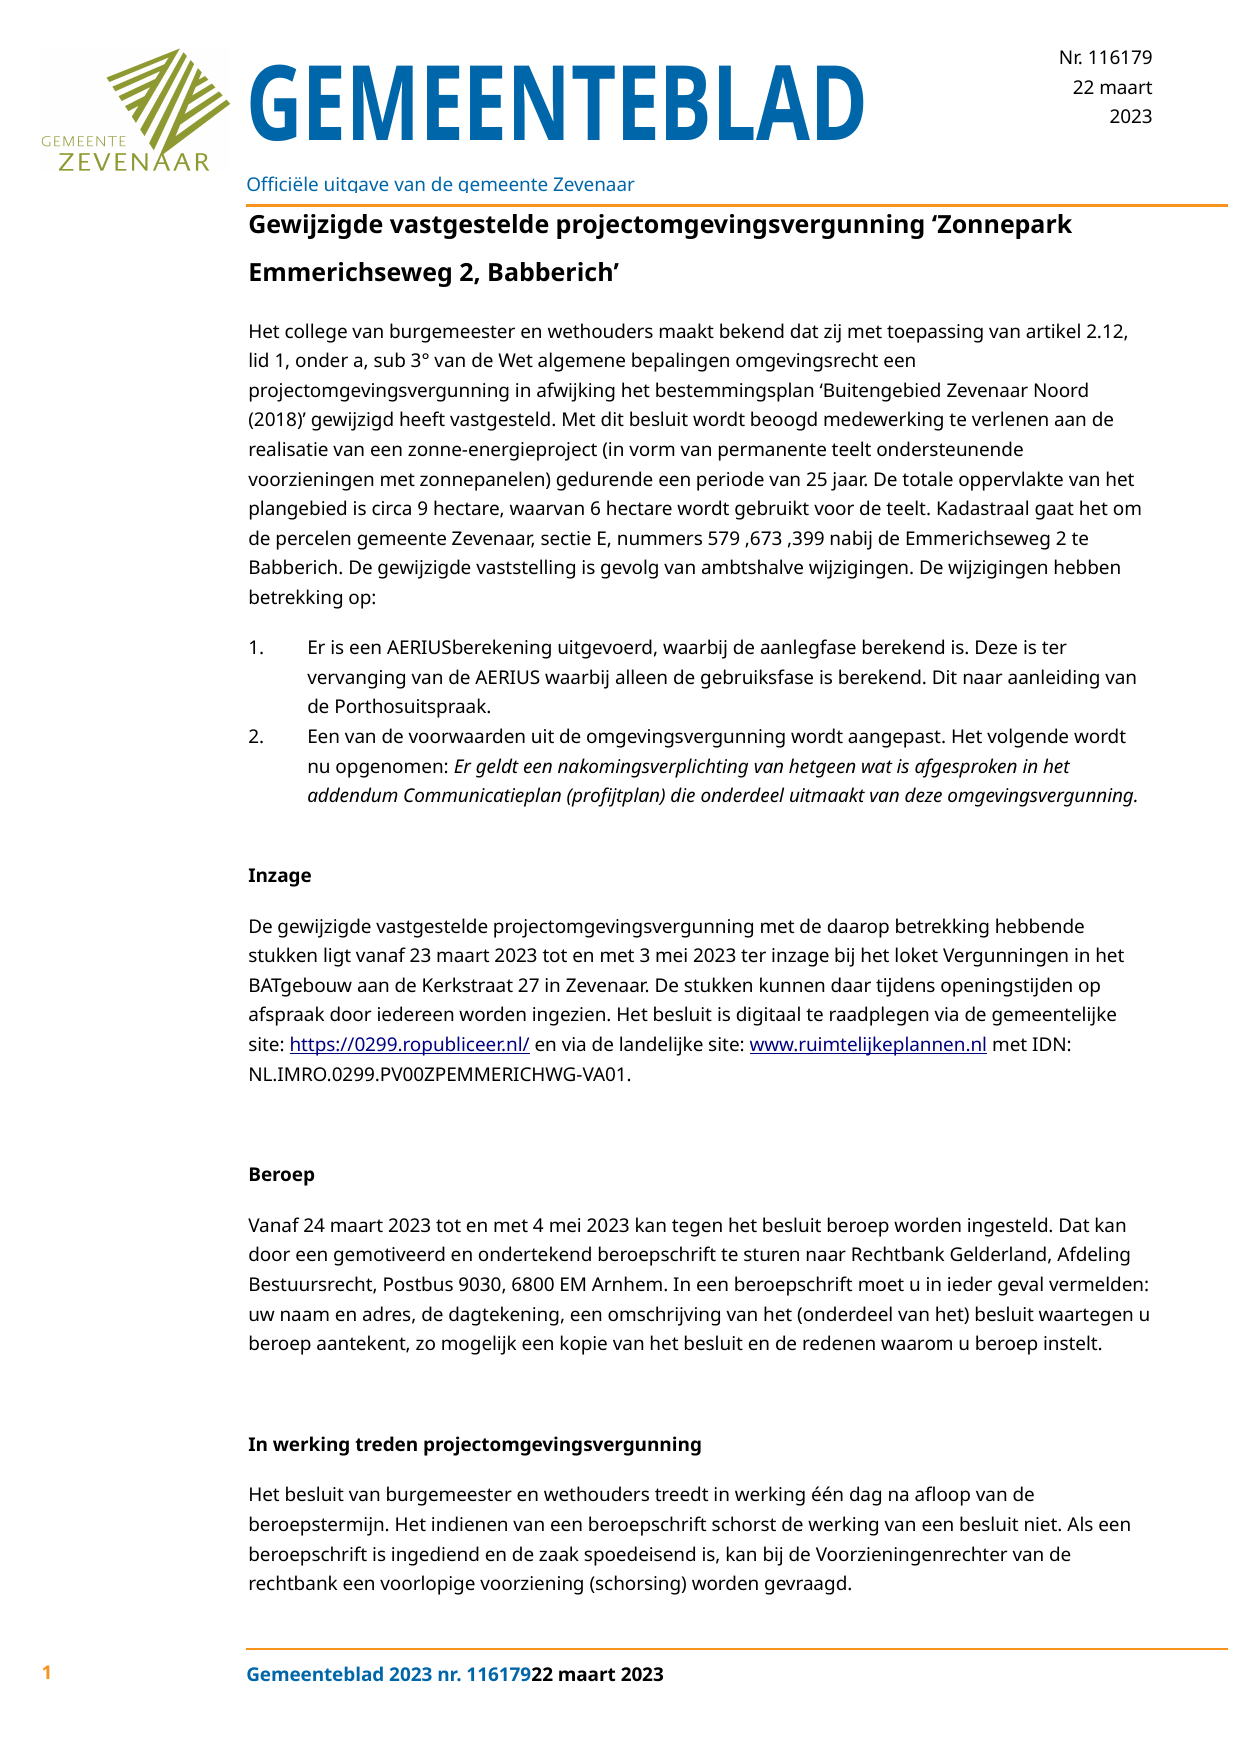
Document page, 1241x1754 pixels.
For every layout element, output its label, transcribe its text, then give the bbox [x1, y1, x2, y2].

text In werking treden projectomgevingsvergunning [248, 1431, 1152, 1457]
text Het besluit van burgemeester en wethouders treedt in werking één dag na afloop van de beroepstermijn. Het indienen van een beroepschrift schorst de werking van een besluit niet. Als een beroepschrift is ingediend en de zaak spoedeisend is, kan bij de Voorzieningenrechter van de rechtbank een voorlopige voorziening (schorsing) worden gevraagd. [248, 1482, 1152, 1596]
text Inzage [248, 862, 1152, 888]
text De gewijzigde vastgestelde projectomgevingsvergunning met de daarop betrekking hebbende stukken ligt vanaf 23 maart 2023 tot en met 3 mei 2023 ter inzage bij het loket Vergunningen in het BATgebouw aan de Kerkstraat 27 in Zevenaar. De stukken kunnen daar tijdens openingstijden op afspraak door iedereen worden ingezien. Het besluit is digitaal te raadplegen via de gemeentelijke site: https://0299.ropubliceer.nl/ en via de landelijke site: www.ruimtelijkeplannen.nl met IDN: NL.IMRO.0299.PV00ZPEMMERICHWG-VA01. [248, 913, 1152, 1087]
text Beroep [248, 1162, 1152, 1187]
picture [41, 47, 231, 172]
list Er is een AERIUSberekening uitgevoerd, waarbij de aanlegfase berekend is. Deze is ter vervanging van de AERIUS waarbij alleen de gebruiksfase is berekend. Dit naar aanleiding van de Porthosuitspraak. [248, 634, 1152, 719]
text Vanaf 24 maart 2023 tot en met 4 mei 2023 kan tegen het besluit beroep worden ingesteld. Dat kan door een gemotiveerd en ondertekend beroepschrift te sturen naar Rechtbank Gelderland, Afdeling Bestuursrecht, Postbus 9030, 6800 EM Arnhem. In een beroepschrift moet u in ieder geval vermelden: uw naam en adres, de dagtekening, een omschrijving van het (onderdeel van het) besluit waartegen u beroep aantekent, zo mogelijk een kopie van het besluit en de redenen waarom u beroep instelt. [248, 1212, 1152, 1356]
text Gewijzigde vastgestelde projectomgevingsvergunning ‘Zonnepark Emmerichseweg 2, Babberich’ [248, 207, 1152, 288]
text Het college van burgemeester en wethouders maakt bekend dat zij met toepassing van artikel 2.12, lid 1, onder a, sub 3° van de Wet algemene bepalingen omgevingsrecht een projectomgevingsvergunning in afwijking het bestemmingsplan ‘Buitengebied Zevenaar Noord (2018)’ gewijzigd heeft vastgesteld. Met dit besluit wordt beoogd medewerking te verlenen aan de realisatie van een zonne-energieproject (in vorm van permanente teelt ondersteunende voorzieningen met zonnepanelen) gedurende een periode van 25 jaar. De totale oppervlakte van het plangebied is circa 9 hectare, waarvan 6 hectare wordt gebruikt voor de teelt. Kadastraal gaat het om de percelen gemeente Zevenaar, sectie E, nummers 579 ,673 ,399 nabij de Emmerichseweg 2 te Babberich. De gewijzigde vaststelling is gevolg van ambtshalve wijzigingen. De wijzigingen hebben betrekking op: [248, 318, 1152, 610]
list Een van de voorwaarden uit de omgevingsvergunning wordt aangepast. Het volgende wordt nu opgenomen: Er geldt een nakomingsverplichting van hetgeen wat is afgesproken in het addendum Communicatieplan (profijtplan) die onderdeel uitmaakt van deze omgevingsvergunning. [248, 723, 1152, 808]
